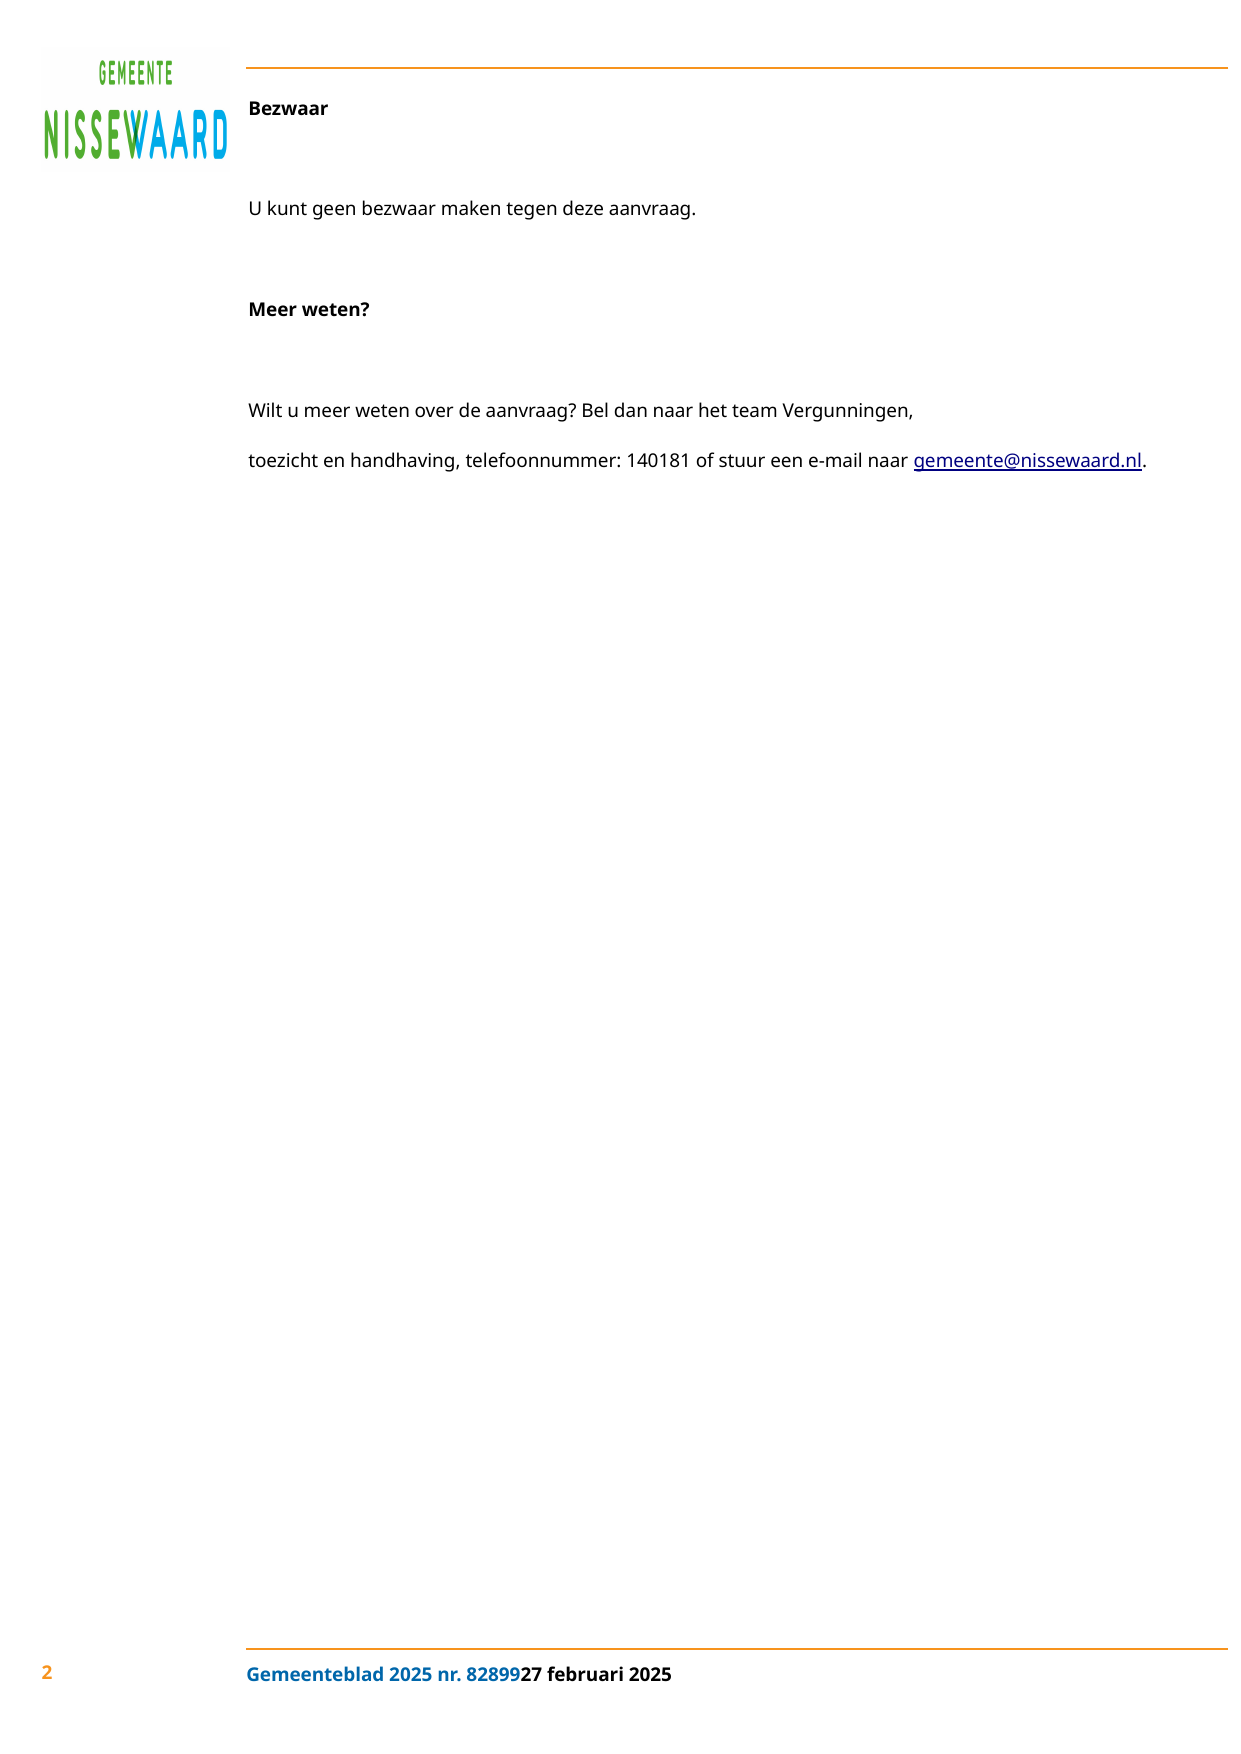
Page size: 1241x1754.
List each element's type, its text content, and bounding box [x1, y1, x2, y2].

text Wilt u meer weten over de aanvraag? Bel dan naar het team Vergunningen, [248, 397, 1152, 423]
picture [41, 47, 231, 172]
text Bezwaar [248, 95, 1152, 121]
text Meer weten? [248, 296, 1152, 322]
text U kunt geen bezwaar maken tegen deze aanvraag. [248, 196, 1152, 221]
text toezicht en handhaving, telefoonnummer: 140181 of stuur een e-mail naar gemeente@nissewaard.nl. [248, 448, 1152, 473]
